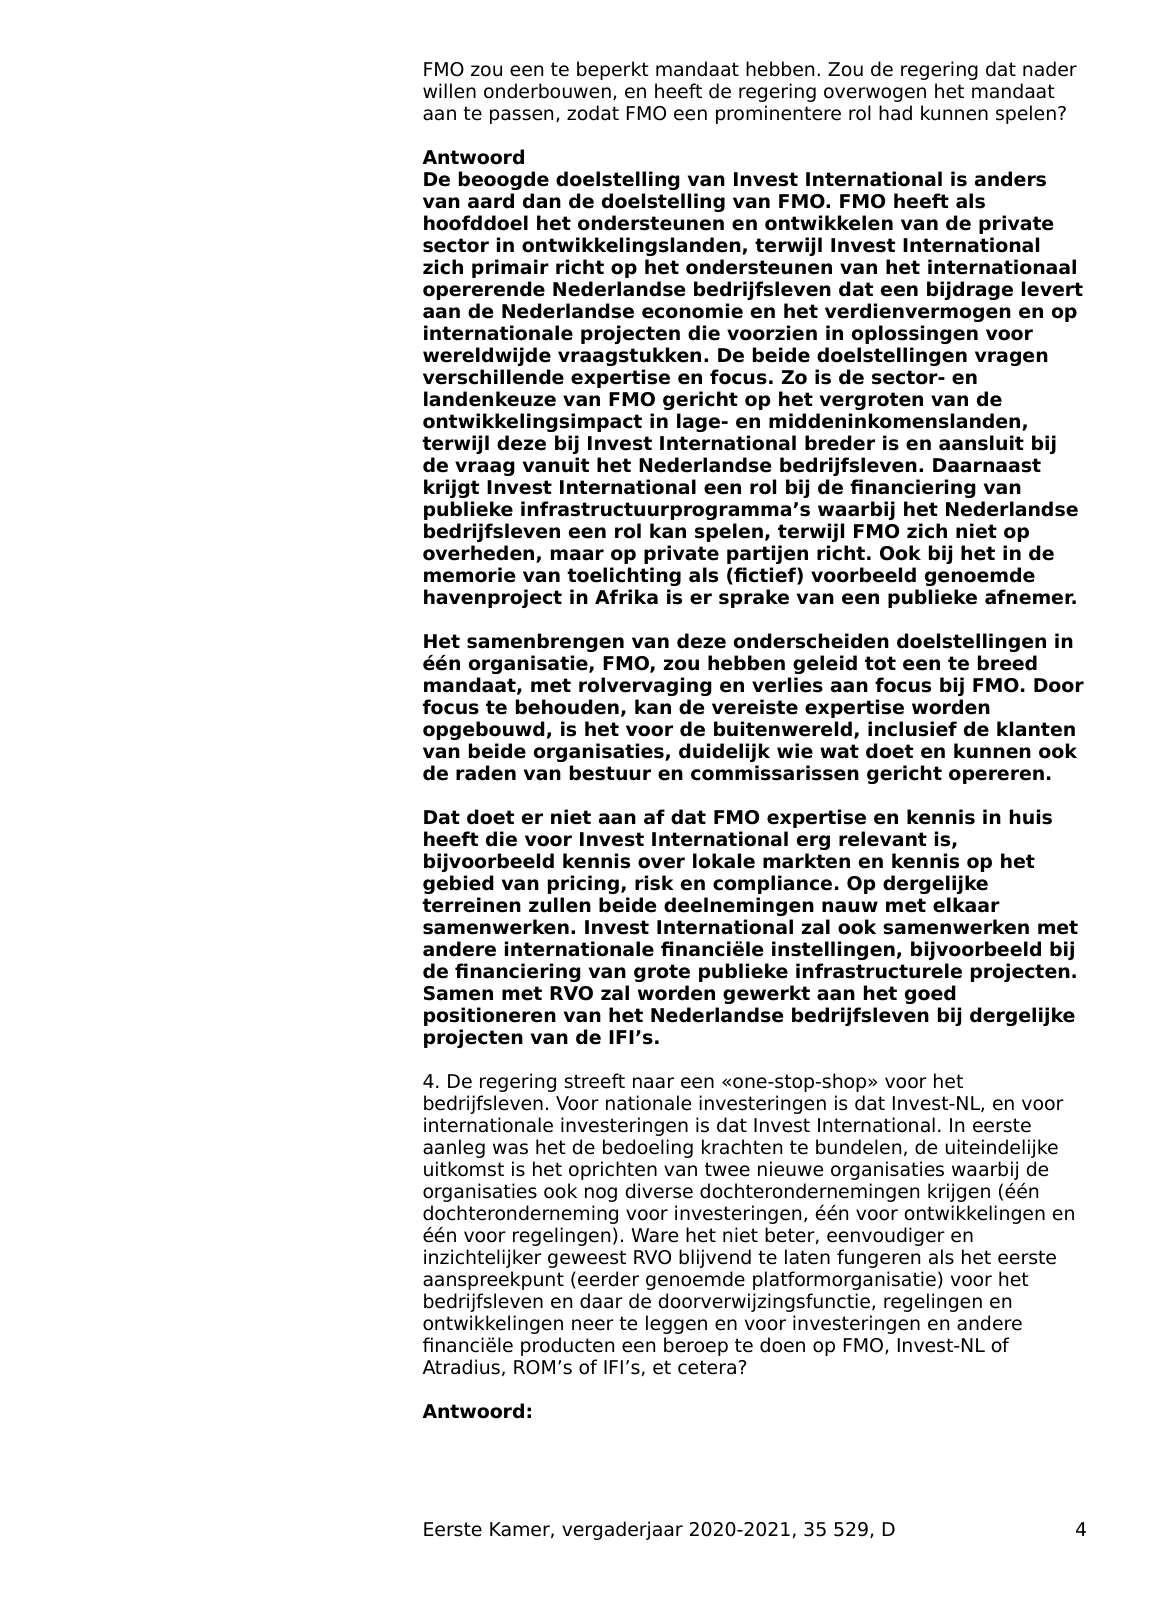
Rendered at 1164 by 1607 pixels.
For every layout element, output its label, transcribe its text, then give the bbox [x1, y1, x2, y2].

text Dat doet er niet aan af dat FMO expertise en kennis in huis heeft die voor Invest International erg relevant is, bijvoorbeeld kennis over lokale markten en kennis op het gebied van pricing, risk en compliance. Op dergelijke terreinen zullen beide deelnemingen nauw met elkaar samenwerken. Invest International zal ook samenwerken met andere internationale financiële instellingen, bijvoorbeeld bij de financiering van grote publieke infrastructurele projecten. Samen met RVO zal worden gewerkt aan het goed positioneren van het Nederlandse bedrijfsleven bij dergelijke projecten van de IFI’s. [422, 807, 1087, 1049]
text Antwoord: [422, 1401, 1087, 1423]
text De beoogde doelstelling van Invest International is anders van aard dan de doelstelling van FMO. FMO heeft als hoofddoel het ondersteunen en ontwikkelen van de private sector in ontwikkelingslanden, terwijl Invest International zich primair richt op het ondersteunen van het internationaal opererende Nederlandse bedrijfsleven dat een bijdrage levert aan de Nederlandse economie en het verdienvermogen en op internationale projecten die voorzien in oplossingen voor wereldwijde vraagstukken. De beide doelstellingen vragen verschillende expertise en focus. Zo is de sector- en landenkeuze van FMO gericht op het vergroten van de ontwikkelingsimpact in lage- en middeninkomenslanden, terwijl deze bij Invest International breder is en aansluit bij de vraag vanuit het Nederlandse bedrijfsleven. Daarnaast krijgt Invest International een rol bij de financiering van publieke infrastructuurprogramma’s waarbij het Nederlandse bedrijfsleven een rol kan spelen, terwijl FMO zich niet op overheden, maar op private partijen richt. Ook bij het in de memorie van toelichting als (fictief) voorbeeld genoemde havenproject in Afrika is er sprake van een publieke afnemer. [422, 169, 1087, 609]
text Antwoord [422, 147, 1087, 169]
text Het samenbrengen van deze onderscheiden doelstellingen in één organisatie, FMO, zou hebben geleid tot een te breed mandaat, met rolvervaging en verlies aan focus bij FMO. Door focus te behouden, kan de vereiste expertise worden opgebouwd, is het voor de buitenwereld, inclusief de klanten van beide organisaties, duidelijk wie wat doet en kunnen ook de raden van bestuur en commissarissen gericht opereren. [422, 631, 1087, 785]
text FMO zou een te beperkt mandaat hebben. Zou de regering dat nader willen onderbouwen, en heeft de regering overwogen het mandaat aan te passen, zodat FMO een prominentere rol had kunnen spelen? [422, 59, 1087, 125]
text 4. De regering streeft naar een «one-stop-shop» voor het bedrijfsleven. Voor nationale investeringen is dat Invest-NL, en voor internationale investeringen is dat Invest International. In eerste aanleg was het de bedoeling krachten te bundelen, de uiteindelijke uitkomst is het oprichten van twee nieuwe organisaties waarbij de organisaties ook nog diverse dochterondernemingen krijgen (één dochteronderneming voor investeringen, één voor ontwikkelingen en één voor regelingen). Ware het niet beter, eenvoudiger en inzichtelijker geweest RVO blijvend te laten fungeren als het eerste aanspreekpunt (eerder genoemde platformorganisatie) voor het bedrijfsleven en daar de doorverwijzingsfunctie, regelingen en ontwikkelingen neer te leggen en voor investeringen en andere financiële producten een beroep te doen op FMO, Invest-NL of Atradius, ROM’s of IFI’s, et cetera? [422, 1071, 1087, 1379]
